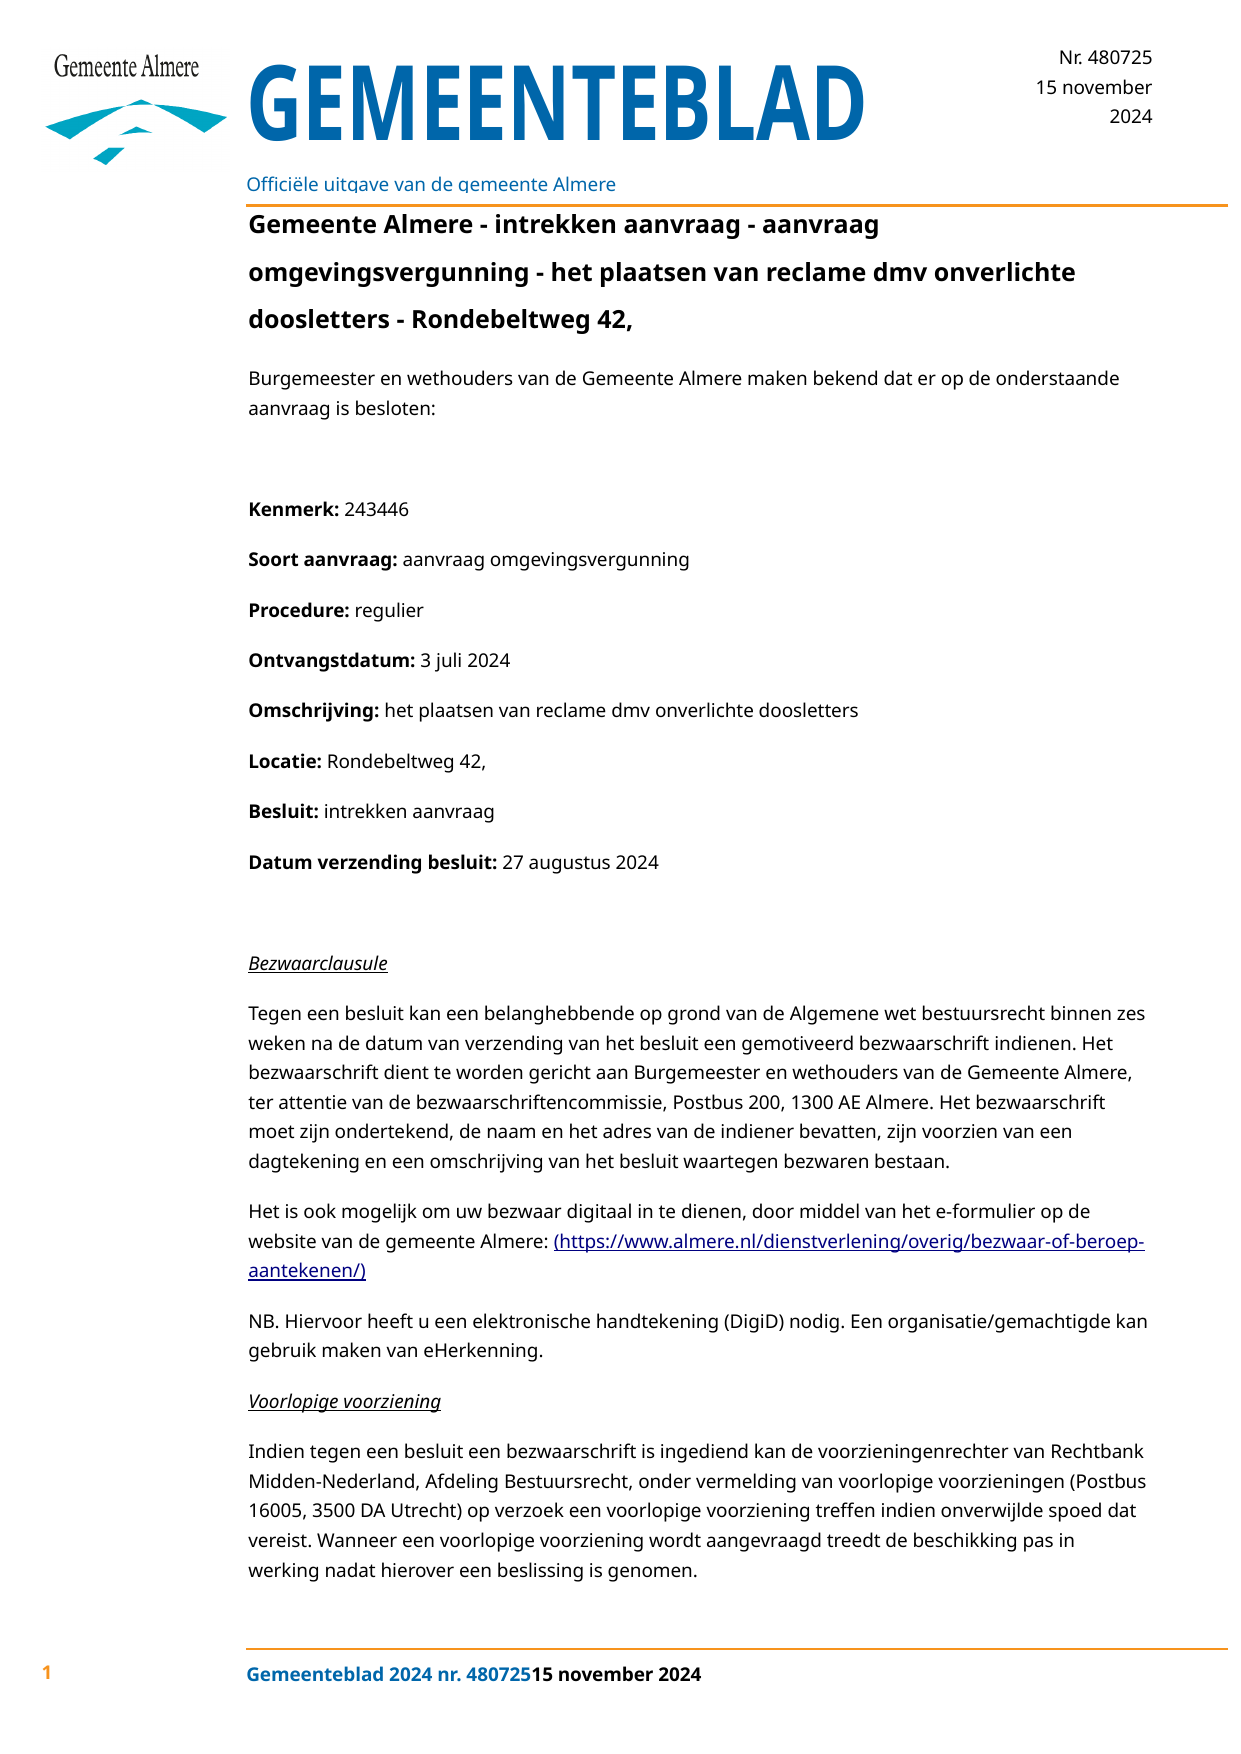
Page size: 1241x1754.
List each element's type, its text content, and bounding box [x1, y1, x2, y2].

text Procedure: regulier [248, 597, 1152, 622]
text Indien tegen een besluit een bezwaarschrift is ingediend kan de voorzieningenrechter van Rechtbank Midden-Nederland, Afdeling Bestuursrecht, onder vermelding van voorlopige voorzieningen (Postbus 16005, 3500 DA Utrecht) op verzoek een voorlopige voorziening treffen indien onverwijlde spoed dat vereist. Wanneer een voorlopige voorziening wordt aangevraagd treedt de beschikking pas in werking nadat hierover een beslissing is genomen. [248, 1438, 1152, 1582]
text Voorlopige voorziening [248, 1388, 1152, 1414]
text Burgemeester en wethouders van de Gemeente Almere maken bekend dat er op de onderstaande aanvraag is besloten: [248, 366, 1152, 421]
text Ontvangstdatum: 3 juli 2024 [248, 647, 1152, 673]
text Omschrijving: het plaatsen van reclame dmv onverlichte doosletters [248, 698, 1152, 723]
text Datum verzending besluit: 27 augustus 2024 [248, 849, 1152, 874]
text Bezwaarclausule [248, 950, 1152, 975]
text Gemeente Almere - intrekken aanvraag - aanvraag omgevingsvergunning - het plaatsen van reclame dmv onverlichte doosletters - Rondebeltweg 42, [248, 207, 1152, 336]
text Soort aanvraag: aanvraag omgevingsvergunning [248, 546, 1152, 572]
text Het is ook mogelijk om uw bezwaar digitaal in te dienen, door middel van het e-formulier op de website van de gemeente Almere: (https://www.almere.nl/dienstverlening/overig/bezwaar-of-beroep-aantekenen/) [248, 1198, 1152, 1283]
text Besluit: intrekken aanvraag [248, 798, 1152, 824]
text Tegen een besluit kan een belanghebbende op grond van de Algemene wet bestuursrecht binnen zes weken na de datum van verzending van het besluit een gemotiveerd bezwaarschrift indienen. Het bezwaarschrift dient te worden gericht aan Burgemeester en wethouders van de Gemeente Almere, ter attentie van de bezwaarschriftencommissie, Postbus 200, 1300 AE Almere. Het bezwaarschrift moet zijn ondertekend, de naam en het adres van de indiener bevatten, zijn voorzien van een dagtekening en een omschrijving van het besluit waartegen bezwaren bestaan. [248, 1000, 1152, 1174]
picture [41, 47, 231, 172]
text Kenmerk: 243446 [248, 496, 1152, 522]
text Locatie: Rondebeltweg 42, [248, 748, 1152, 774]
text NB. Hiervoor heeft u een elektronische handtekening (DigiD) nodig. Een organisatie/gemachtigde kan gebruik maken van eHerkenning. [248, 1308, 1152, 1363]
